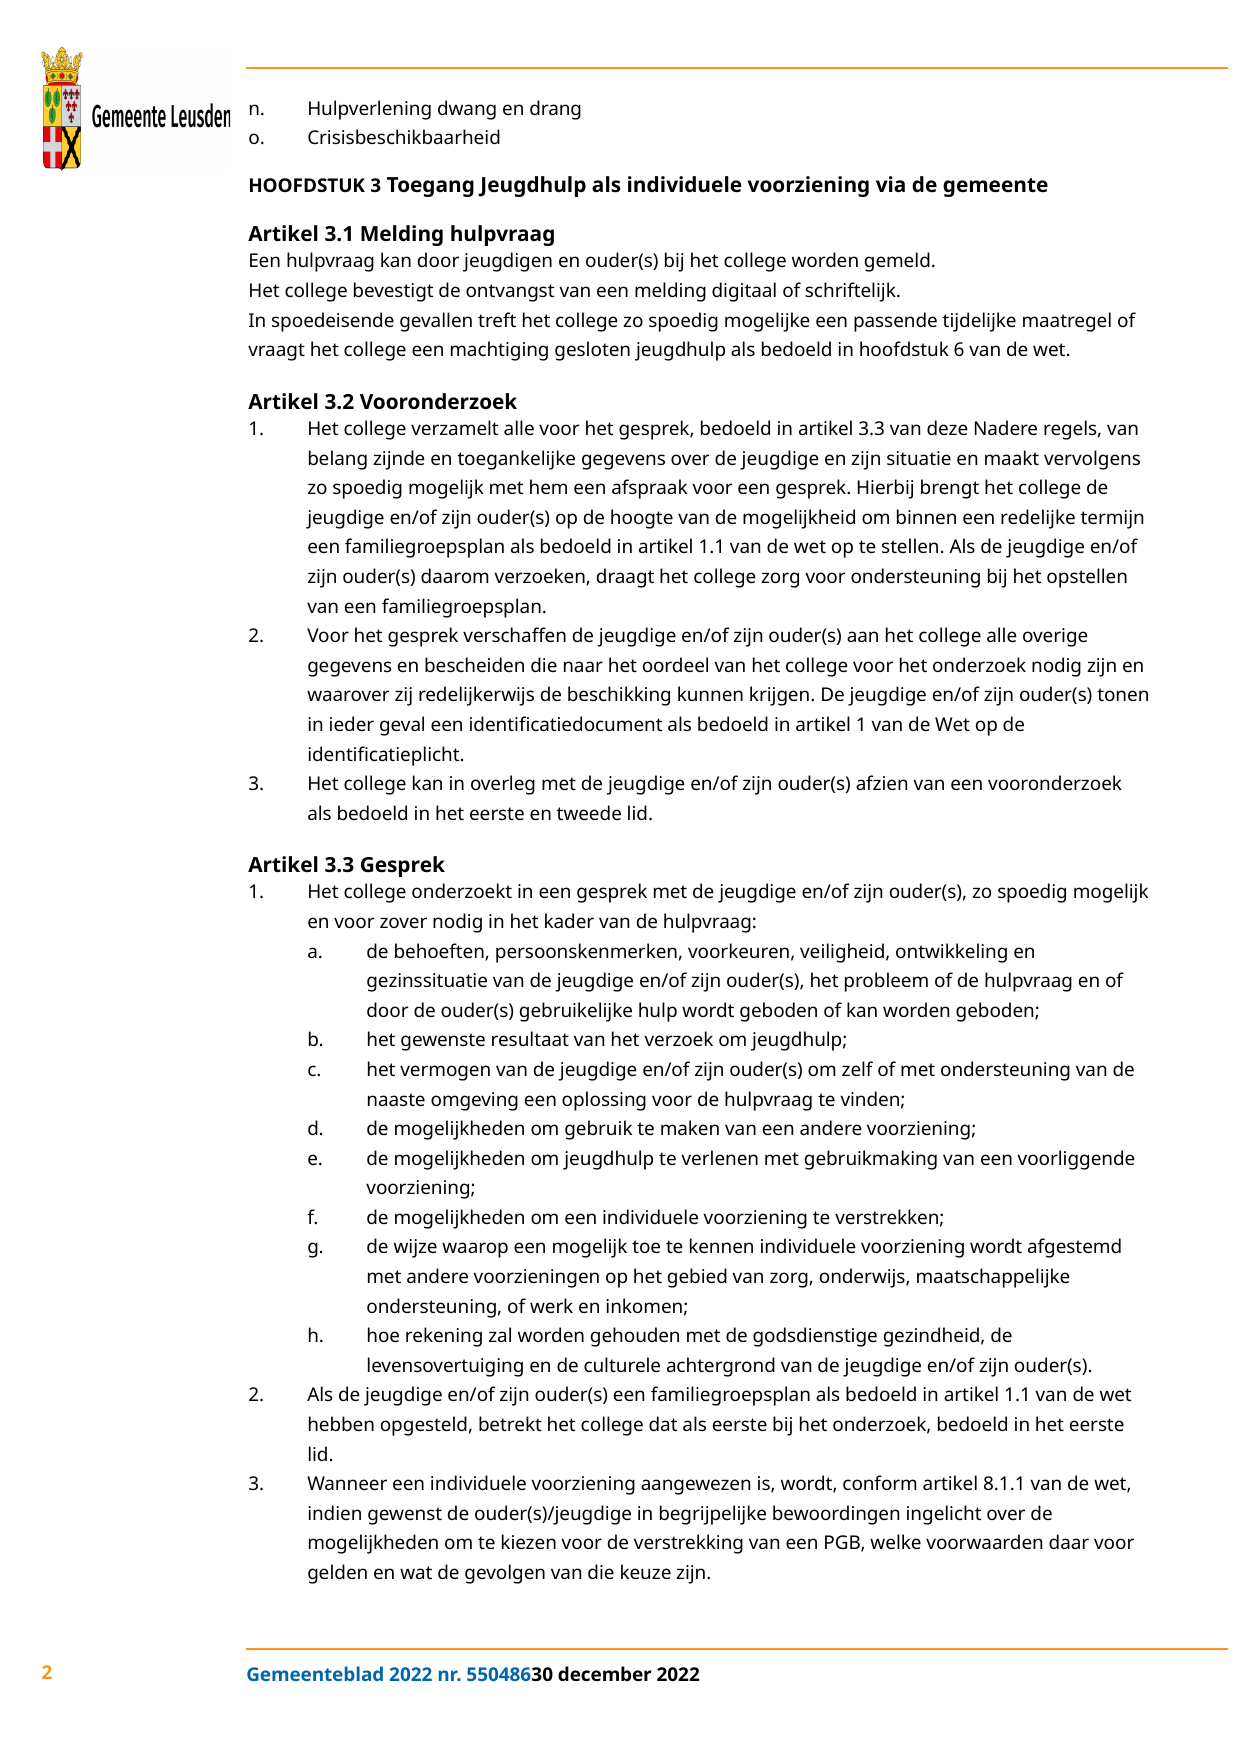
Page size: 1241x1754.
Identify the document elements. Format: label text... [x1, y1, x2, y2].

list Het college onderzoekt in een gesprek met de jeugdige en/of zijn ouder(s), zo spoedig mogelijk en voor zover nodig in het kader van de hulpvraag: [248, 879, 1152, 934]
text Het college bevestigt de ontvangst van een melding digitaal of schriftelijk. [248, 277, 1152, 303]
list Het college verzamelt alle voor het gesprek, bedoeld in artikel 3.3 van deze Nadere regels, van belang zijnde en toegankelijke gegevens over de jeugdige en zijn situatie en maakt vervolgens zo spoedig mogelijk met hem een afspraak voor een gesprek. Hierbij brengt het college de jeugdige en/of zijn ouder(s) op de hoogte van de mogelijkheid om binnen een redelijke termijn een familiegroepsplan als bedoeld in artikel 1.1 van de wet op te stellen. Als de jeugdige en/of zijn ouder(s) daarom verzoeken, draagt het college zorg voor ondersteuning bij het opstellen van een familiegroepsplan. [248, 415, 1152, 618]
list Als de jeugdige en/of zijn ouder(s) een familiegroepsplan als bedoeld in artikel 1.1 van de wet hebben opgesteld, betrekt het college dat als eerste bij het onderzoek, bedoeld in het eerste lid. [248, 1382, 1152, 1467]
list de mogelijkheden om jeugdhulp te verlenen met gebruikmaking van een voorliggende voorziening; [307, 1145, 1152, 1200]
list de mogelijkheden om een individuele voorziening te verstrekken; [307, 1204, 1152, 1230]
text In spoedeisende gevallen treft het college zo spoedig mogelijke een passende tijdelijke maatregel of vraagt het college een machtiging gesloten jeugdhulp als bedoeld in hoofdstuk 6 van de wet. [248, 307, 1152, 362]
list de mogelijkheden om gebruik te maken van een andere voorziening; [307, 1115, 1152, 1141]
list de wijze waarop een mogelijk toe te kennen individuele voorziening wordt afgestemd met andere voorzieningen op het gebied van zorg, onderwijs, maatschappelijke ondersteuning, of werk en inkomen; [307, 1234, 1152, 1319]
picture [41, 47, 231, 172]
list het vermogen van de jeugdige en/of zijn ouder(s) om zelf of met ondersteuning van de naaste omgeving een oplossing voor de hulpvraag te vinden; [307, 1056, 1152, 1112]
text Artikel 3.3 Gesprek [248, 850, 1152, 879]
list Het college kan in overleg met de jeugdige en/of zijn ouder(s) afzien van een vooronderzoek als bedoeld in het eerste en tweede lid. [248, 770, 1152, 826]
list hoe rekening zal worden gehouden met de godsdienstige gezindheid, de levensovertuiging en de culturele achtergrond van de jeugdige en/of zijn ouder(s). [307, 1322, 1152, 1378]
list Wanneer een individuele voorziening aangewezen is, wordt, conform artikel 8.1.1 van de wet, indien gewenst de ouder(s)/jeugdige in begrijpelijke bewoordingen ingelicht over de mogelijkheden om te kiezen voor de verstrekking van een PGB, welke voorwaarden daar voor gelden en wat de gevolgen van die keuze zijn. [248, 1470, 1152, 1585]
list de behoeften, persoonskenmerken, voorkeuren, veiligheid, ontwikkeling en gezinssituatie van de jeugdige en/of zijn ouder(s), het probleem of de hulpvraag en of door de ouder(s) gebruikelijke hulp wordt geboden of kan worden geboden; [307, 938, 1152, 1023]
text Artikel 3.2 Vooronderzoek [248, 387, 1152, 415]
text Een hulpvraag kan door jeugdigen en ouder(s) bij het college worden gemeld. [248, 248, 1152, 273]
list Voor het gesprek verschaffen de jeugdige en/of zijn ouder(s) aan het college alle overige gegevens en bescheiden die naar het oordeel van het college voor het onderzoek nodig zijn en waarover zij redelijkerwijs de beschikking kunnen krijgen. De jeugdige en/of zijn ouder(s) tonen in ieder geval een identificatiedocument als bedoeld in artikel 1 van de Wet op de identificatieplicht. [248, 622, 1152, 766]
list Crisisbeschikbaarheid [248, 124, 1152, 150]
list Hulpverlening dwang en drang [248, 95, 1152, 121]
text HOOFDSTUK 3 Toegang Jeugdhulp als individuele voorziening via de gemeente [248, 170, 1152, 198]
list het gewenste resultaat van het verzoek om jeugdhulp; [307, 1027, 1152, 1052]
text Artikel 3.1 Melding hulpvraag [248, 219, 1152, 248]
